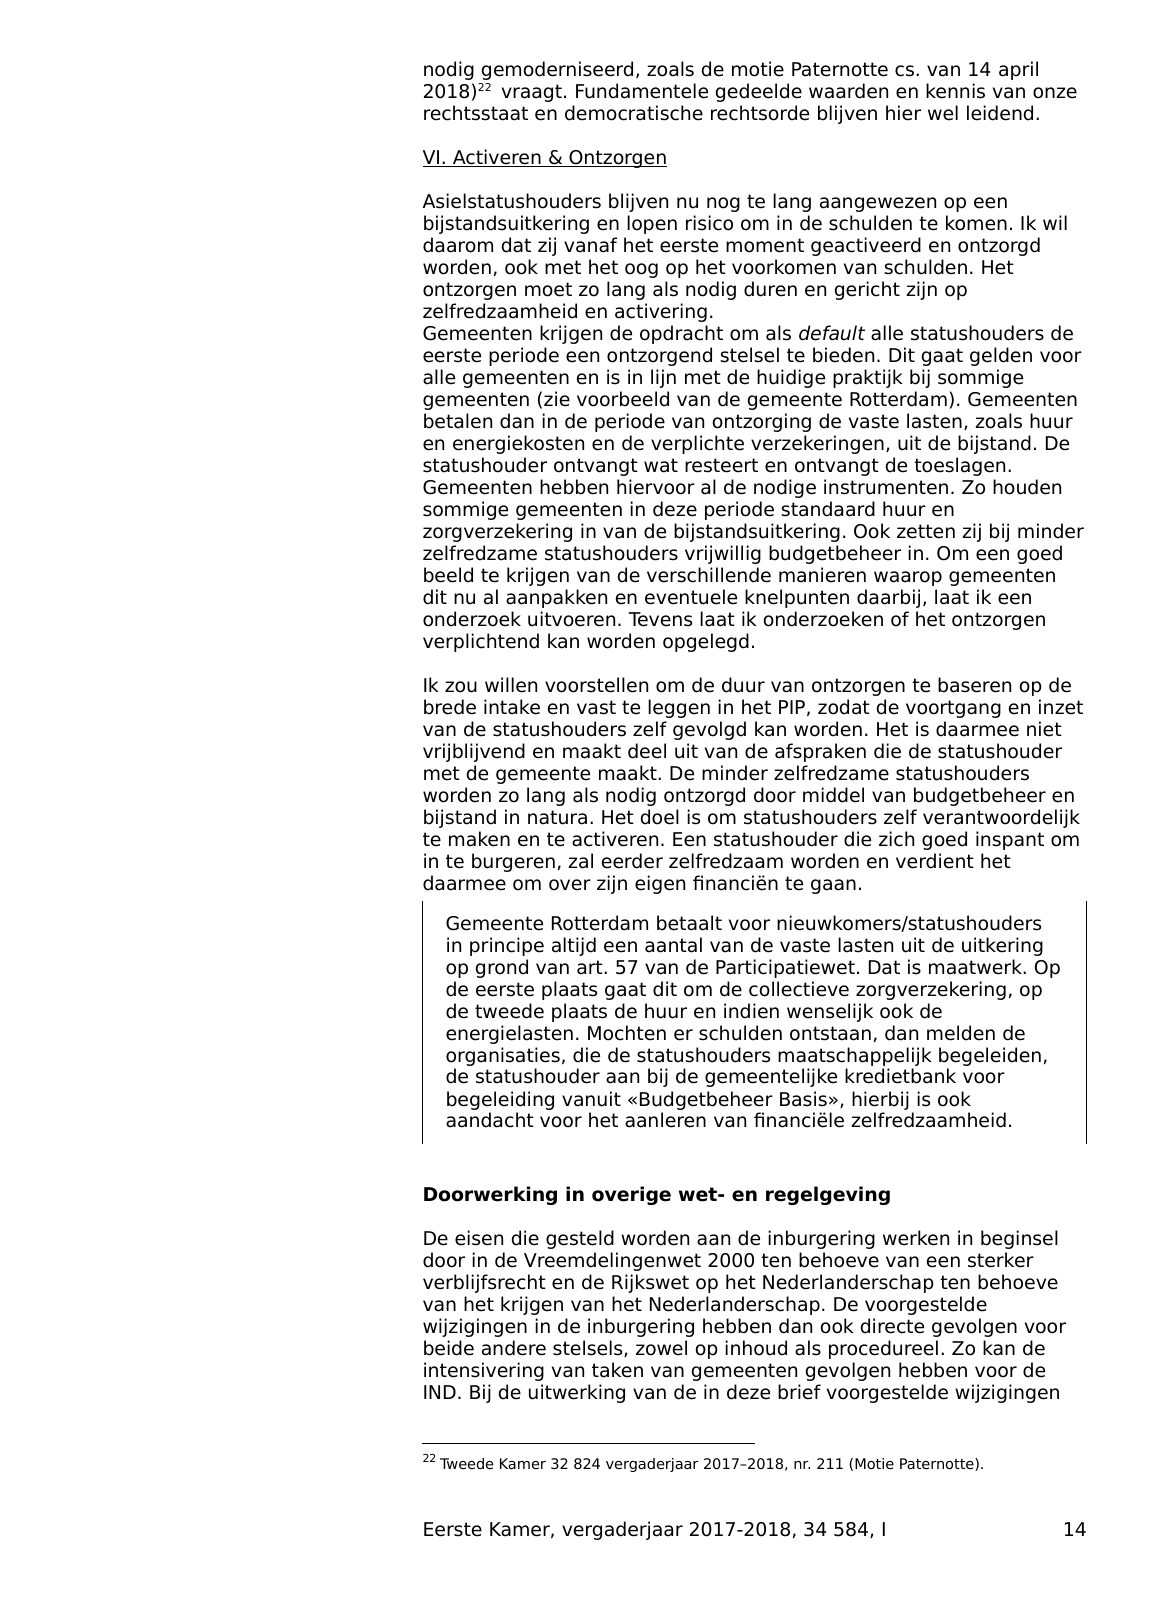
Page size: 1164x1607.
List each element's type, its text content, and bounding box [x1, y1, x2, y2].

text De eisen die gesteld worden aan de inburgering werken in beginsel door in de Vreemdelingenwet 2000 ten behoeve van een sterker verblijfsrecht en de Rijkswet op het Nederlanderschap ten behoeve van het krijgen van het Nederlanderschap. De voorgestelde wijzigingen in de inburgering hebben dan ook directe gevolgen voor beide andere stelsels, zowel op inhoud als procedureel. Zo kan de intensivering van taken van gemeenten gevolgen hebben voor de IND. Bij de uitwerking van de in deze brief voorgestelde wijzigingen [422, 1228, 1087, 1404]
text nodig gemoderniseerd, zoals de motie Paternotte cs. van 14 april 2018) vraagt. Fundamentele gedeelde waarden en kennis van onze rechtsstaat en democratische rechtsorde blijven hier wel leidend. [422, 59, 1087, 125]
table_header Gemeente Rotterdam betaalt voor nieuwkomers/statushouders in principe altijd een aantal van de vaste lasten uit de uitkering op grond van art. 57 van de Participatiewet. Dat is maatwerk. Op de eerste plaats gaat dit om de collectieve zorgverzekering, op de tweede plaats de huur en indien wenselijk ook de energielasten. Mochten er schulden ontstaan, dan melden de organisaties, die de statushouders maatschappelijk begeleiden, de statushouder aan bij de gemeentelijke kredietbank voor begeleiding vanuit «Budgetbeheer Basis», hierbij is ook aandacht voor het aanleren van financiële zelfredzaamheid. [423, 901, 1086, 1144]
text Ik zou willen voorstellen om de duur van ontzorgen te baseren op de brede intake en vast te leggen in het PIP, zodat de voortgang en inzet van de statushouders zelf gevolgd kan worden. Het is daarmee niet vrijblijvend en maakt deel uit van de afspraken die de statushouder met de gemeente maakt. De minder zelfredzame statushouders worden zo lang als nodig ontzorgd door middel van budgetbeheer en bijstand in natura. Het doel is om statushouders zelf verantwoordelijk te maken en te activeren. Een statushouder die zich goed inspant om in te burgeren, zal eerder zelfredzaam worden en verdient het daarmee om over zijn eigen financiën te gaan. [422, 675, 1087, 895]
text Tweede Kamer 32 824 vergaderjaar 2017–2018, nr. 211 (Motie Paternotte). [422, 1452, 1087, 1474]
subtitle VI. Activeren & Ontzorgen [422, 147, 1087, 169]
subtitle Doorwerking in overige wet- en regelgeving [422, 1184, 1087, 1206]
text Asielstatushouders blijven nu nog te lang aangewezen op een bijstandsuitkering en lopen risico om in de schulden te komen. Ik wil daarom dat zij vanaf het eerste moment geactiveerd en ontzorgd worden, ook met het oog op het voorkomen van schulden. Het ontzorgen moet zo lang als nodig duren en gericht zijn op zelfredzaamheid en activering. [422, 191, 1087, 323]
text Gemeenten krijgen de opdracht om als default alle statushouders de eerste periode een ontzorgend stelsel te bieden. Dit gaat gelden voor alle gemeenten en is in lijn met de huidige praktijk bij sommige gemeenten (zie voorbeeld van de gemeente Rotterdam). Gemeenten betalen dan in de periode van ontzorging de vaste lasten, zoals huur en energiekosten en de verplichte verzekeringen, uit de bijstand. De statushouder ontvangt wat resteert en ontvangt de toeslagen. Gemeenten hebben hiervoor al de nodige instrumenten. Zo houden sommige gemeenten in deze periode standaard huur en zorgverzekering in van de bijstandsuitkering. Ook zetten zij bij minder zelfredzame statushouders vrijwillig budgetbeheer in. Om een goed beeld te krijgen van de verschillende manieren waarop gemeenten dit nu al aanpakken en eventuele knelpunten daarbij, laat ik een onderzoek uitvoeren. Tevens laat ik onderzoeken of het ontzorgen verplichtend kan worden opgelegd. [422, 323, 1087, 653]
